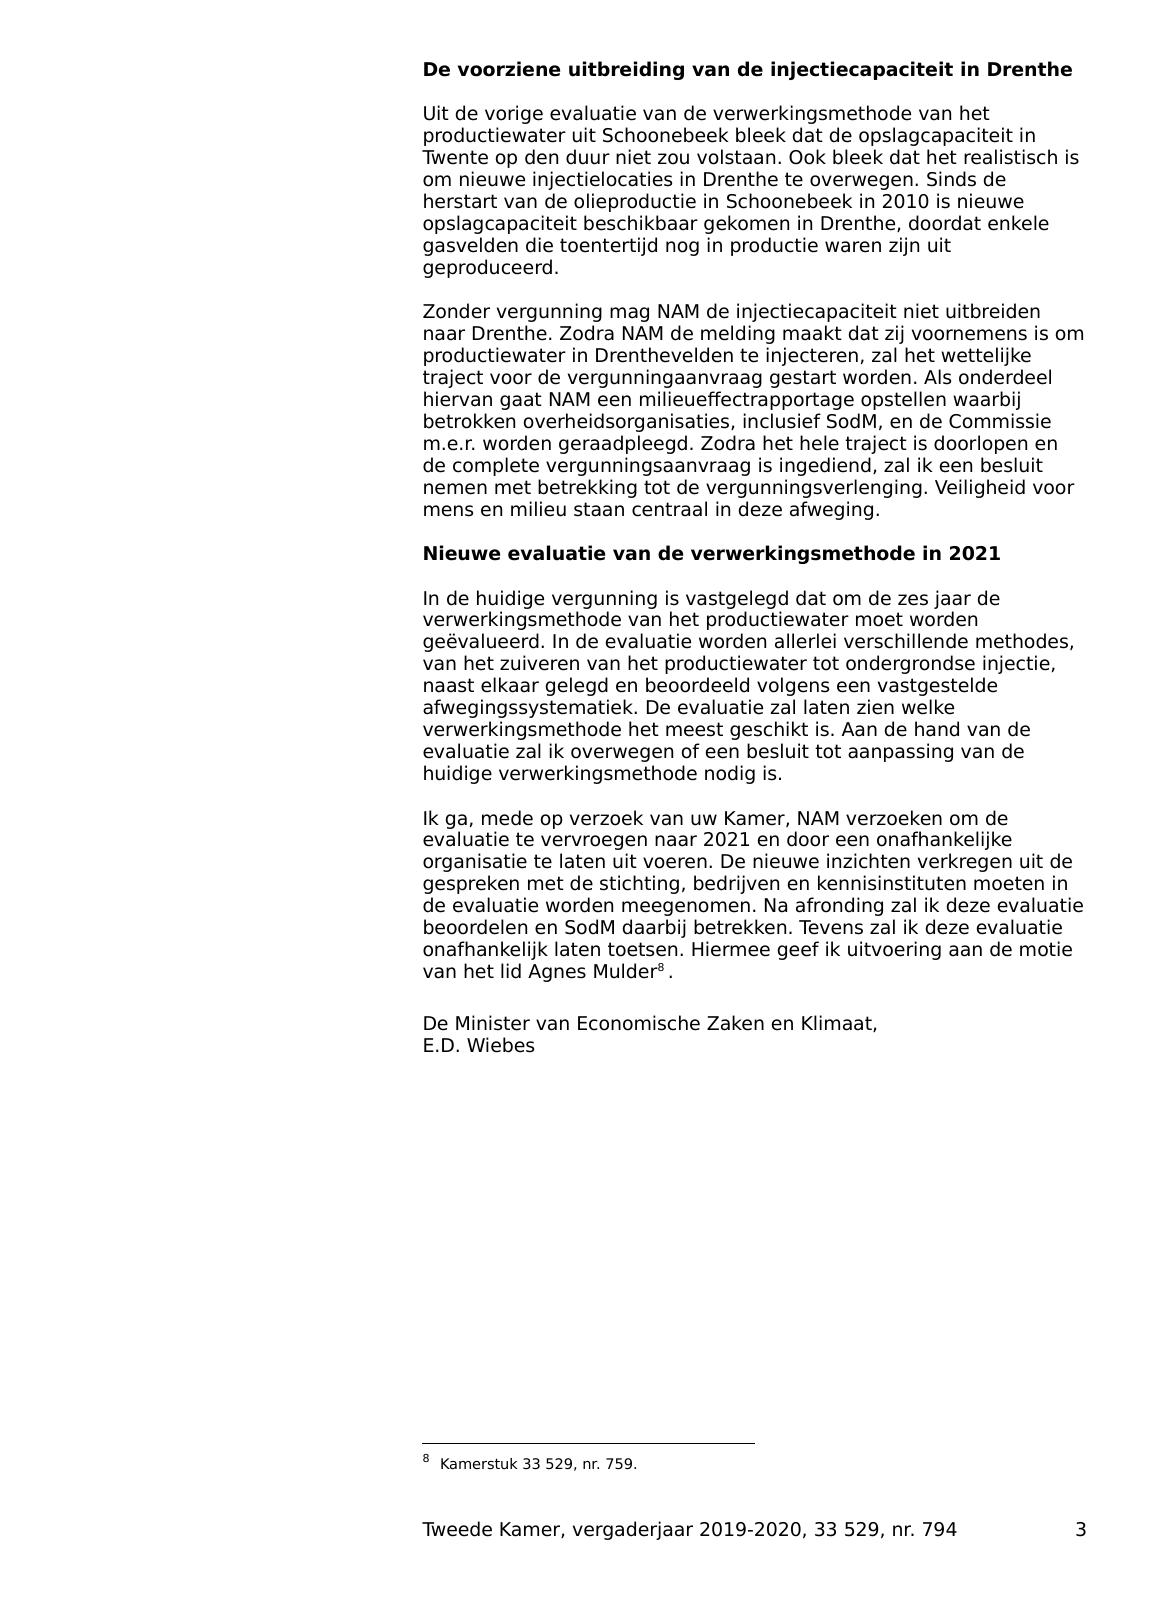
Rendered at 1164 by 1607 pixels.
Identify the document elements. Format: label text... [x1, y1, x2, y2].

text De Minister van Economische Zaken en Klimaat, E.D. Wiebes [422, 1013, 1087, 1057]
text Kamerstuk 33 529, nr. 759. [422, 1452, 1087, 1474]
text Ik ga, mede op verzoek van uw Kamer, NAM verzoeken om de evaluatie te vervroegen naar 2021 en door een onafhankelijke organisatie te laten uit voeren. De nieuwe inzichten verkregen uit de gespreken met de stichting, bedrijven en kennisinstituten moeten in de evaluatie worden meegenomen. Na afronding zal ik deze evaluatie beoordelen en SodM daarbij betrekken. Tevens zal ik deze evaluatie onafhankelijk laten toetsen. Hiermee geef ik uitvoering aan de motie van het lid Agnes Mulder. [422, 807, 1087, 983]
text In de huidige vergunning is vastgelegd dat om de zes jaar de verwerkingsmethode van het productiewater moet worden geëvalueerd. In de evaluatie worden allerlei verschillende methodes, van het zuiveren van het productiewater tot ondergrondse injectie, naast elkaar gelegd en beoordeeld volgens een vastgestelde afwegingssystematiek. De evaluatie zal laten zien welke verwerkingsmethode het meest geschikt is. Aan de hand van de evaluatie zal ik overwegen of een besluit tot aanpassing van de huidige verwerkingsmethode nodig is. [422, 587, 1087, 785]
text Uit de vorige evaluatie van de verwerkingsmethode van het productiewater uit Schoonebeek bleek dat de opslagcapaciteit in Twente op den duur niet zou volstaan. Ook bleek dat het realistisch is om nieuwe injectielocaties in Drenthe te overwegen. Sinds de herstart van de olieproductie in Schoonebeek in 2010 is nieuwe opslagcapaciteit beschikbaar gekomen in Drenthe, doordat enkele gasvelden die toentertijd nog in productie waren zijn uit geproduceerd. [422, 103, 1087, 279]
subtitle De voorziene uitbreiding van de injectiecapaciteit in Drenthe [422, 59, 1087, 81]
subtitle Nieuwe evaluatie van de verwerkingsmethode in 2021 [422, 543, 1087, 565]
text Zonder vergunning mag NAM de injectiecapaciteit niet uitbreiden naar Drenthe. Zodra NAM de melding maakt dat zij voornemens is om productiewater in Drenthevelden te injecteren, zal het wettelijke traject voor de vergunningaanvraag gestart worden. Als onderdeel hiervan gaat NAM een milieueffectrapportage opstellen waarbij betrokken overheidsorganisaties, inclusief SodM, en de Commissie m.e.r. worden geraadpleegd. Zodra het hele traject is doorlopen en de complete vergunningsaanvraag is ingediend, zal ik een besluit nemen met betrekking tot de vergunningsverlenging. Veiligheid voor mens en milieu staan centraal in deze afweging. [422, 301, 1087, 521]
